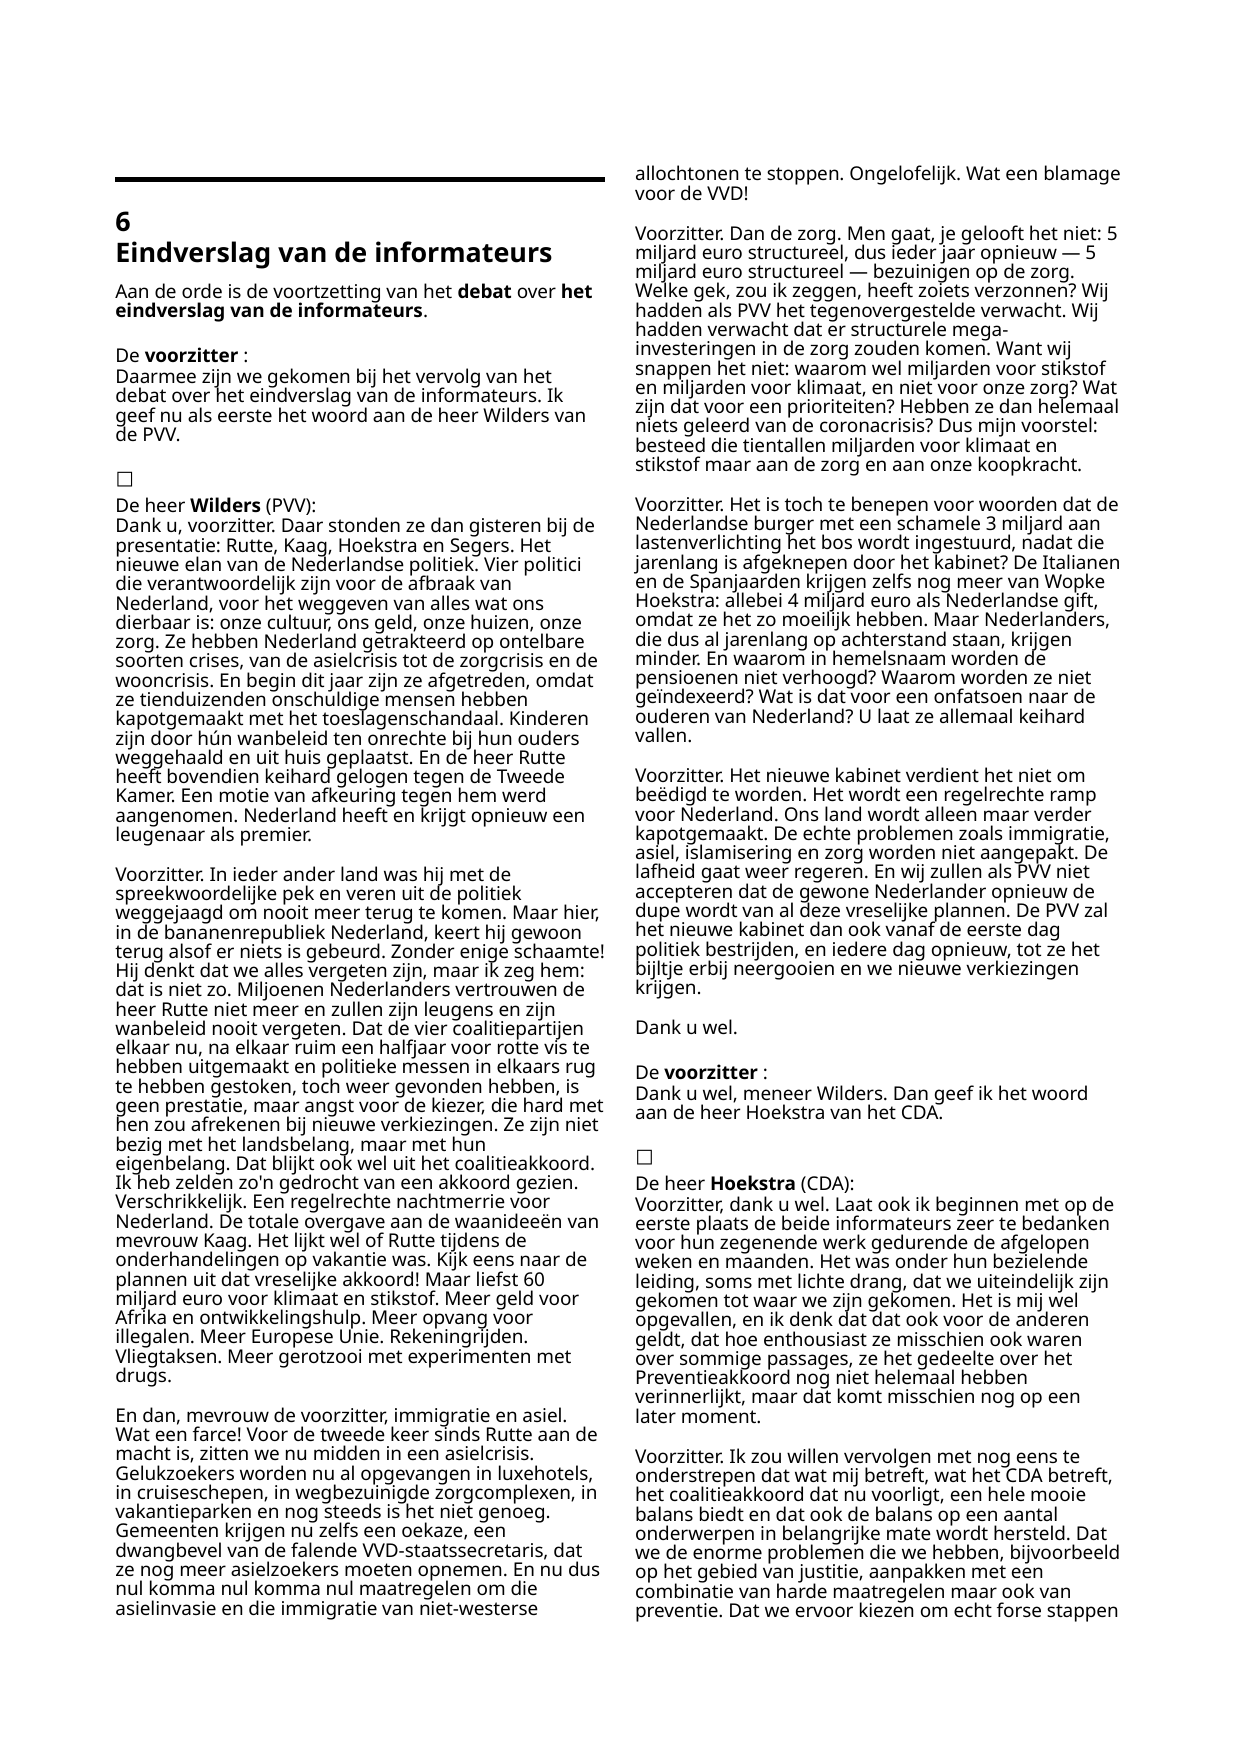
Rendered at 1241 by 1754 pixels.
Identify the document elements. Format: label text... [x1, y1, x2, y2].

text Voorzitter. In ieder ander land was hij met de spreekwoordelijke pek en veren uit de politiek weggejaagd om nooit meer terug te komen. Maar hier, in de bananenrepubliek Nederland, keert hij gewoon terug alsof er niets is gebeurd. Zonder enige schaamte! Hij denkt dat we alles vergeten zijn, maar ik zeg hem: dat is niet zo. Miljoenen Nederlanders vertrouwen de heer Rutte niet meer en zullen zijn leugens en zijn wanbeleid nooit vergeten. Dat de vier coalitiepartijen elkaar nu, na elkaar ruim een halfjaar voor rotte vis te hebben uitgemaakt en politieke messen in elkaars rug te hebben gestoken, toch weer gevonden hebben, is geen prestatie, maar angst voor de kiezer, die hard met hen zou afrekenen bij nieuwe verkiezingen. Ze zijn niet bezig met het landsbelang, maar met hun eigenbelang. Dat blijkt ook wel uit het coalitieakkoord. Ik heb zelden zo'n gedrocht van een akkoord gezien. Verschrikkelijk. Een regelrechte nachtmerrie voor Nederland. De totale overgave aan de waanideeën van mevrouw Kaag. Het lijkt wel of Rutte tijdens de onderhandelingen op vakantie was. Kijk eens naar de plannen uit dat vreselijke akkoord! Maar liefst 60 miljard euro voor klimaat en stikstof. Meer geld voor Afrika en ontwikkelingshulp. Meer opvang voor illegalen. Meer Europese Unie. Rekeningrijden. Vliegtaksen. Meer gerotzooi met experimenten met drugs. [115, 866, 605, 1386]
text Voorzitter, dank u wel. Laat ook ik beginnen met op de eerste plaats de beide informateurs zeer te bedanken voor hun zegenende werk gedurende de afgelopen weken en maanden. Het was onder hun bezielende leiding, soms met lichte drang, dat we uiteindelijk zijn gekomen tot waar we zijn gekomen. Het is mij wel opgevallen, en ik denk dat dat ook voor de anderen geldt, dat hoe enthousiast ze misschien ook waren over sommige passages, ze het gedeelte over het Preventieakkoord nog niet helemaal hebben verinnerlijkt, maar dat komt misschien nog op een later moment. [635, 1196, 1125, 1427]
text 6 [115, 203, 605, 239]
text Voorzitter. Ik zou willen vervolgen met nog eens te onderstrepen dat wat mij betreft, wat het CDA betreft, het coalitieakkoord dat nu voorligt, een hele mooie balans biedt en dat ook de balans op een aantal onderwerpen in belangrijke mate wordt hersteld. Dat we de enorme problemen die we hebben, bijvoorbeeld op het gebied van justitie, aanpakken met een combinatie van harde maatregelen maar ook van preventie. Dat we ervoor kiezen om echt forse stappen [635, 1448, 1125, 1621]
text allochtonen te stoppen. Ongelofelijk. Wat een blamage voor de VVD! [635, 165, 1125, 204]
text Aan de orde is de voortzetting van het debat over het eindverslag van de informateurs. [115, 283, 605, 322]
text Daarmee zijn we gekomen bij het vervolg van het debat over het eindverslag van de informateurs. Ik geef nu als eerste het woord aan de heer Wilders van de PVV. [115, 368, 605, 445]
text Dank u wel. [635, 1019, 1125, 1038]
text De heer Hoekstra (CDA): [635, 1170, 1125, 1196]
text De heer Wilders (PVV): [115, 492, 605, 517]
text Voorzitter. Het nieuwe kabinet verdient het niet om beëdigd te worden. Het wordt een regelrechte ramp voor Nederland. Ons land wordt alleen maar verder kapotgemaakt. De echte problemen zoals immigratie, asiel, islamisering en zorg worden niet aangepakt. De lafheid gaat weer regeren. En wij zullen als PVV niet accepteren dat de gewone Nederlander opnieuw de dupe wordt van al deze vreselijke plannen. De PVV zal het nieuwe kabinet dan ook vanaf de eerste dag politiek bestrijden, en iedere dag opnieuw, tot ze het bijltje erbij neergooien en we nieuwe verkiezingen krijgen. [635, 767, 1125, 998]
text Voorzitter. Dan de zorg. Men gaat, je gelooft het niet: 5 miljard euro structureel, dus ieder jaar opnieuw — 5 miljard euro structureel — bezuinigen op de zorg. Welke gek, zou ik zeggen, heeft zoiets verzonnen? Wij hadden als PVV het tegenovergestelde verwacht. Wij hadden verwacht dat er structurele mega-investeringen in de zorg zouden komen. Want wij snappen het niet: waarom wel miljarden voor stikstof en miljarden voor klimaat, en niet voor onze zorg? Wat zijn dat voor een prioriteiten? Hebben ze dan helemaal niets geleerd van de coronacrisis? Dus mijn voorstel: besteed die tientallen miljarden voor klimaat en stikstof maar aan de zorg en aan onze koopkracht. [635, 224, 1125, 475]
text ⬜ [115, 466, 605, 492]
text Dank u wel, meneer Wilders. Dan geef ik het woord aan de heer Hoekstra van het CDA. [635, 1085, 1125, 1123]
text ⬜ [635, 1144, 1125, 1170]
text Dank u, voorzitter. Daar stonden ze dan gisteren bij de presentatie: Rutte, Kaag, Hoekstra en Segers. Het nieuwe elan van de Nederlandse politiek. Vier politici die verantwoordelijk zijn voor de afbraak van Nederland, voor het weggeven van alles wat ons dierbaar is: onze cultuur, ons geld, onze huizen, onze zorg. Ze hebben Nederland getrakteerd op ontelbare soorten crises, van de asielcrisis tot de zorgcrisis en de wooncrisis. En begin dit jaar zijn ze afgetreden, omdat ze tienduizenden onschuldige mensen hebben kapotgemaakt met het toeslagenschandaal. Kinderen zijn door hún wanbeleid ten onrechte bij hun ouders weggehaald en uit huis geplaatst. En de heer Rutte heeft bovendien keihard gelogen tegen de Tweede Kamer. Een motie van afkeuring tegen hem werd aangenomen. Nederland heeft en krijgt opnieuw een leugenaar als premier. [115, 517, 605, 845]
text En dan, mevrouw de voorzitter, immigratie en asiel. Wat een farce! Voor de tweede keer sinds Rutte aan de macht is, zitten we nu midden in een asielcrisis. Gelukzoekers worden nu al opgevangen in luxehotels, in cruiseschepen, in wegbezuinigde zorgcomplexen, in vakantieparken en nog steeds is het niet genoeg. Gemeenten krijgen nu zelfs een oekaze, een dwangbevel van de falende VVD-staatssecretaris, dat ze nog meer asielzoekers moeten opnemen. En nu dus nul komma nul komma nul maatregelen om die asielinvasie en die immigratie van niet-westerse [115, 1407, 605, 1619]
text Eindverslag van de informateurs [115, 239, 605, 283]
text De voorzitter : [635, 1059, 1125, 1085]
text Voorzitter. Het is toch te benepen voor woorden dat de Nederlandse burger met een schamele 3 miljard aan lastenverlichting het bos wordt ingestuurd, nadat die jarenlang is afgeknepen door het kabinet? De Italianen en de Spanjaarden krijgen zelfs nog meer van Wopke Hoekstra: allebei 4 miljard euro als Nederlandse gift, omdat ze het zo moeilijk hebben. Maar Nederlanders, die dus al jarenlang op achterstand staan, krijgen minder. En waarom in hemelsnaam worden de pensioenen niet verhoogd? Waarom worden ze niet geïndexeerd? Wat is dat voor een onfatsoen naar de ouderen van Nederland? U laat ze allemaal keihard vallen. [635, 496, 1125, 746]
text De voorzitter : [115, 342, 605, 368]
